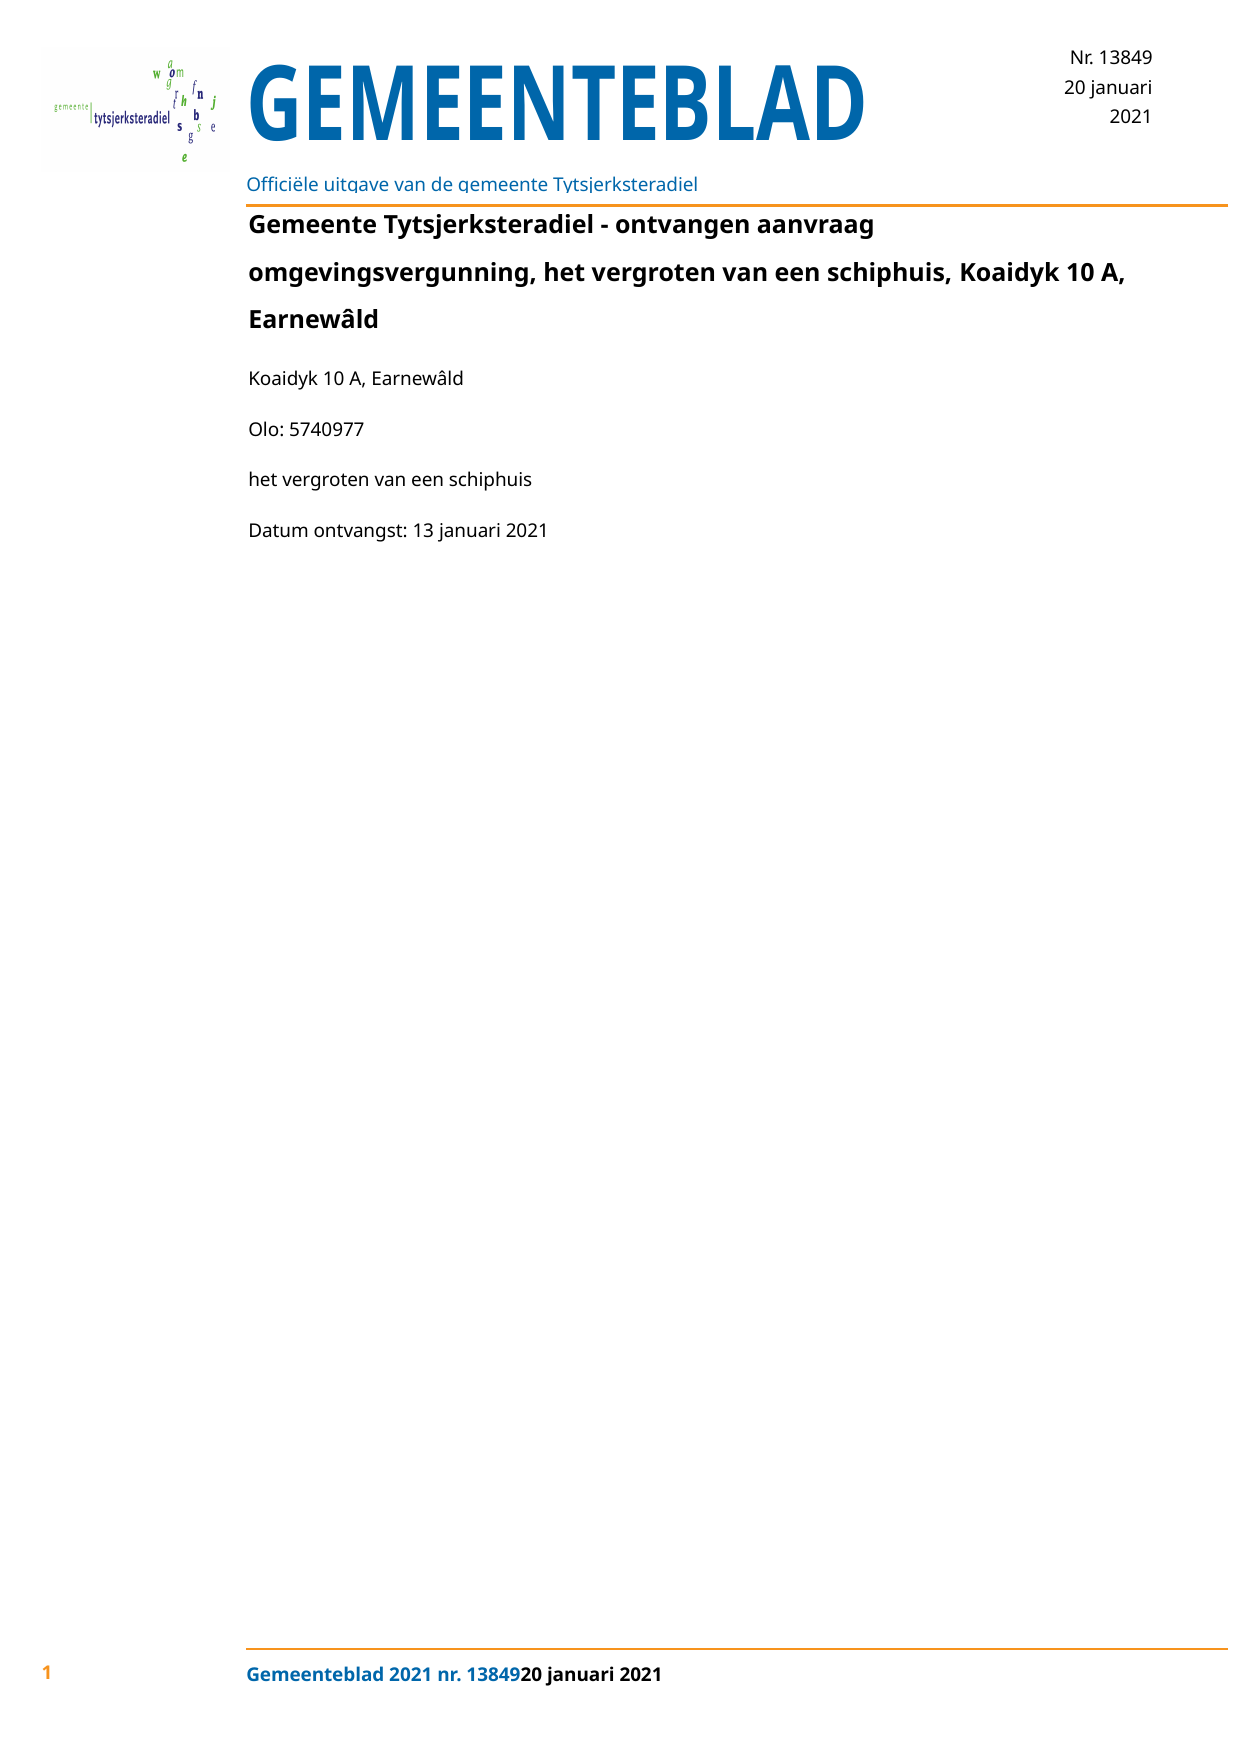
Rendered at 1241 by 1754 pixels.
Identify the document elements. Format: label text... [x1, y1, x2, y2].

text Gemeente Tytsjerksteradiel - ontvangen aanvraag omgevingsvergunning, het vergroten van een schiphuis, Koaidyk 10 A, Earnewâld [248, 207, 1152, 336]
text het vergroten van een schiphuis [248, 466, 1152, 492]
picture [41, 47, 231, 172]
text Olo: 5740977 [248, 416, 1152, 442]
text Datum ontvangst: 13 januari 2021 [248, 517, 1152, 542]
text Koaidyk 10 A, Earnewâld [248, 366, 1152, 391]
